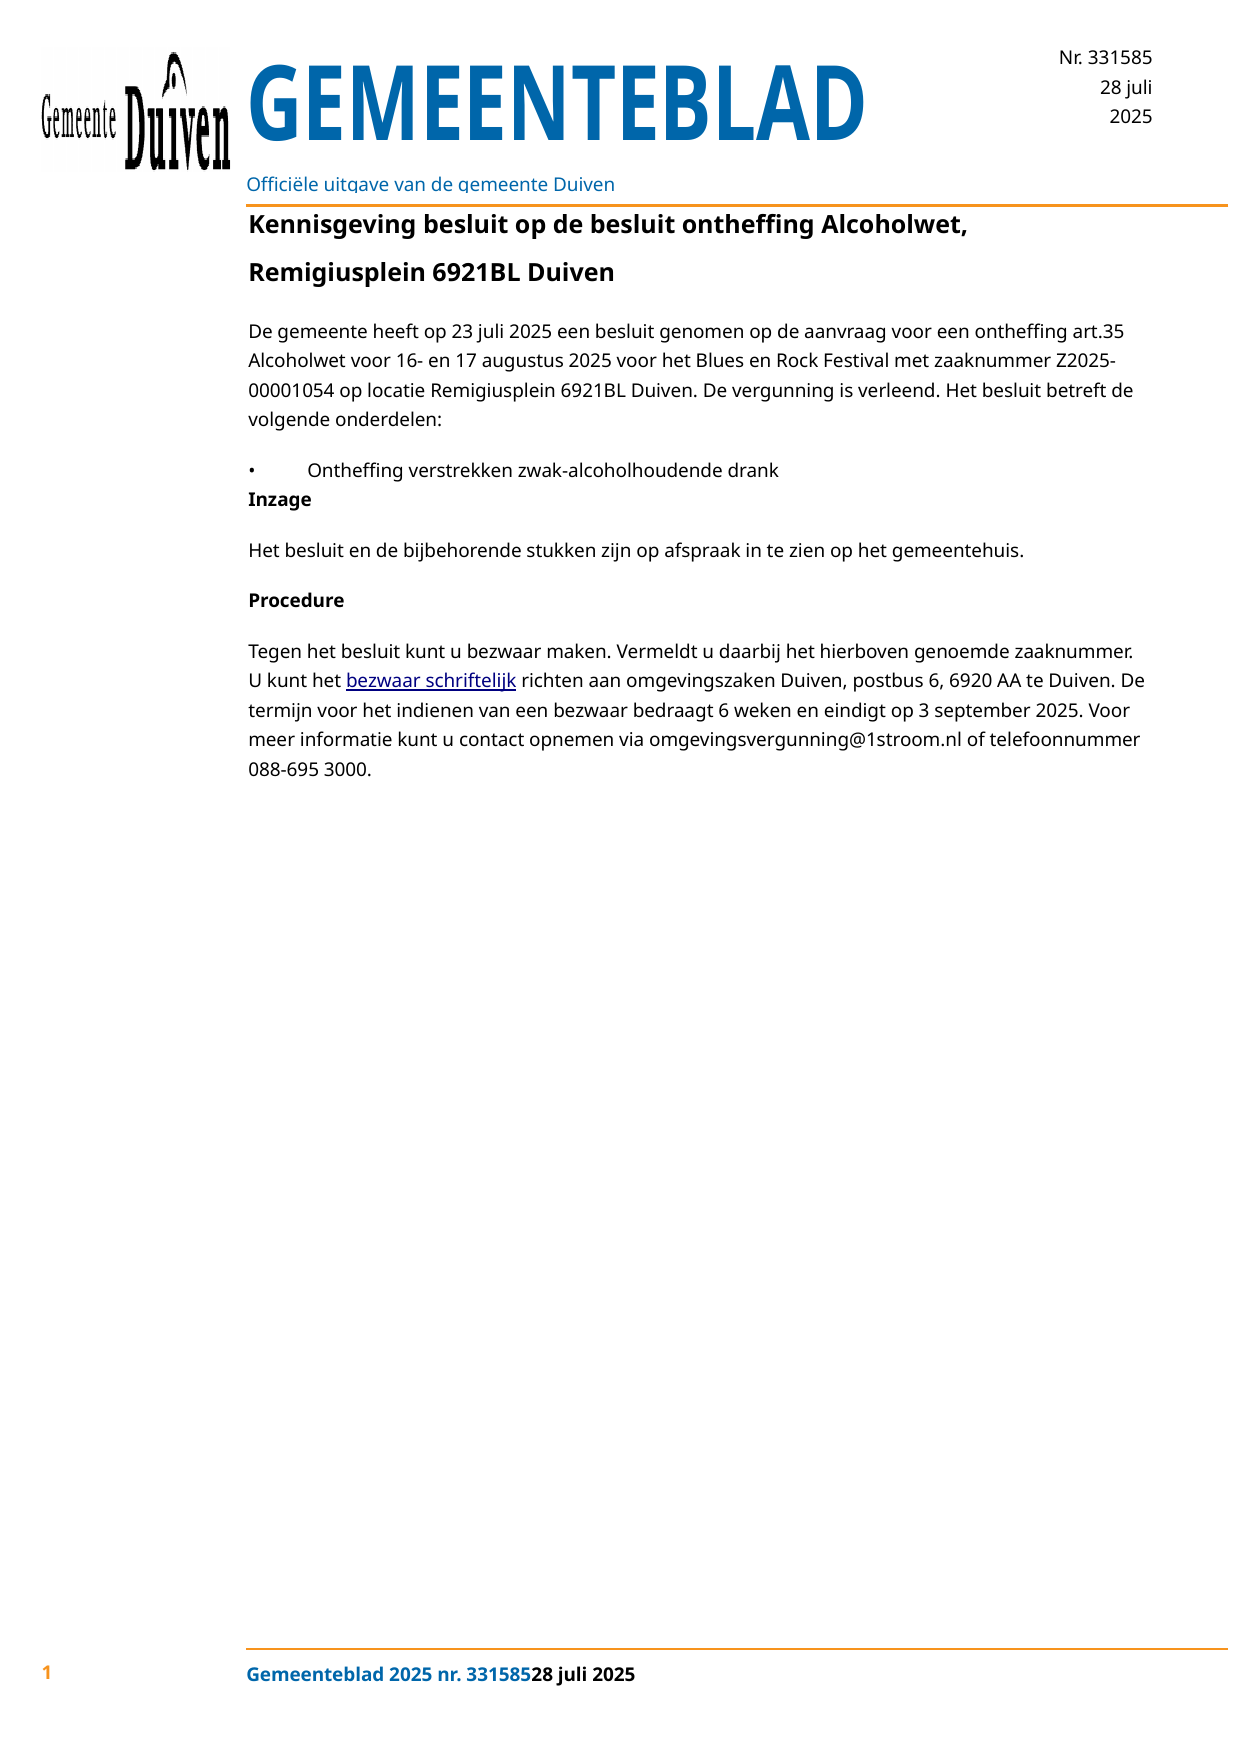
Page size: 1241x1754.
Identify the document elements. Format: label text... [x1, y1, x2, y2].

text Procedure [248, 587, 1152, 613]
text Tegen het besluit kunt u bezwaar maken. Vermeldt u daarbij het hierboven genoemde zaaknummer. U kunt het bezwaar schriftelijk richten aan omgevingszaken Duiven, postbus 6, 6920 AA te Duiven. De termijn voor het indienen van een bezwaar bedraagt 6 weken en eindigt op 3 september 2025. Voor meer informatie kunt u contact opnemen via omgevingsvergunning@1stroom.nl of telefoonnummer 088-695 3000. [248, 638, 1152, 782]
picture [41, 47, 231, 172]
text Kennisgeving besluit op de besluit ontheffing Alcoholwet, Remigiusplein 6921BL Duiven [248, 207, 1152, 288]
text Inzage [248, 487, 1152, 512]
text De gemeente heeft op 23 juli 2025 een besluit genomen op de aanvraag voor een ontheffing art.35 Alcoholwet voor 16- en 17 augustus 2025 voor het Blues en Rock Festival met zaaknummer Z2025-00001054 op locatie Remigiusplein 6921BL Duiven. De vergunning is verleend. Het besluit betreft de volgende onderdelen: [248, 318, 1152, 432]
text Het besluit en de bijbehorende stukken zijn op afspraak in te zien op het gemeentehuis. [248, 537, 1152, 563]
list Ontheffing verstrekken zwak-alcoholhoudende drank [248, 457, 1152, 483]
